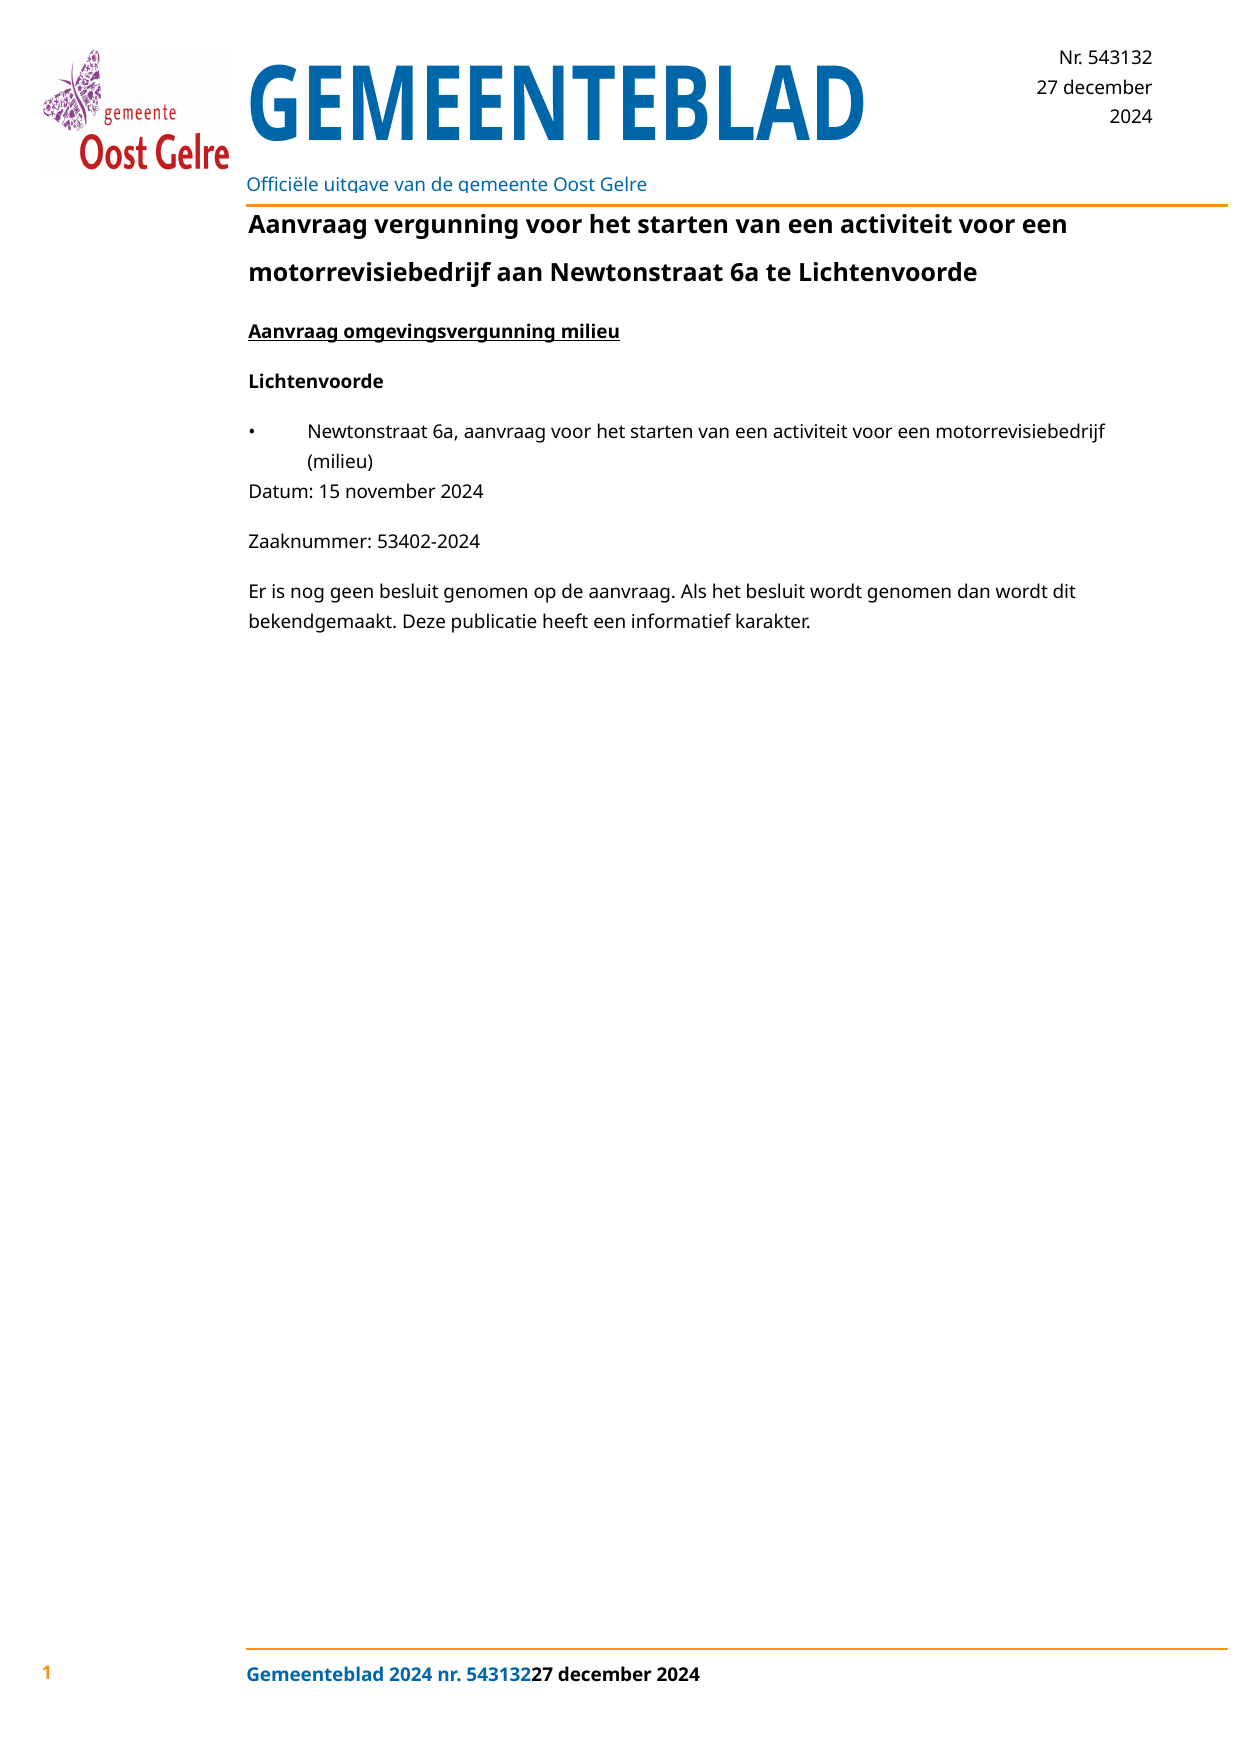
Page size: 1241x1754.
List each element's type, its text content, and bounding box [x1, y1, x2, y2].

text Aanvraag omgevingsvergunning milieu [248, 318, 1152, 344]
text Er is nog geen besluit genomen op de aanvraag. Als het besluit wordt genomen dan wordt dit bekendgemaakt. Deze publicatie heeft een informatief karakter. [248, 579, 1152, 634]
text Datum: 15 november 2024 [248, 478, 1152, 504]
list Newtonstraat 6a, aanvraag voor het starten van een activiteit voor een motorrevisiebedrijf (milieu) [248, 419, 1152, 474]
text Lichtenvoorde [248, 368, 1152, 394]
picture [41, 47, 231, 172]
text Aanvraag vergunning voor het starten van een activiteit voor een motorrevisiebedrijf aan Newtonstraat 6a te Lichtenvoorde [248, 207, 1152, 288]
text Zaaknummer: 53402-2024 [248, 528, 1152, 554]
